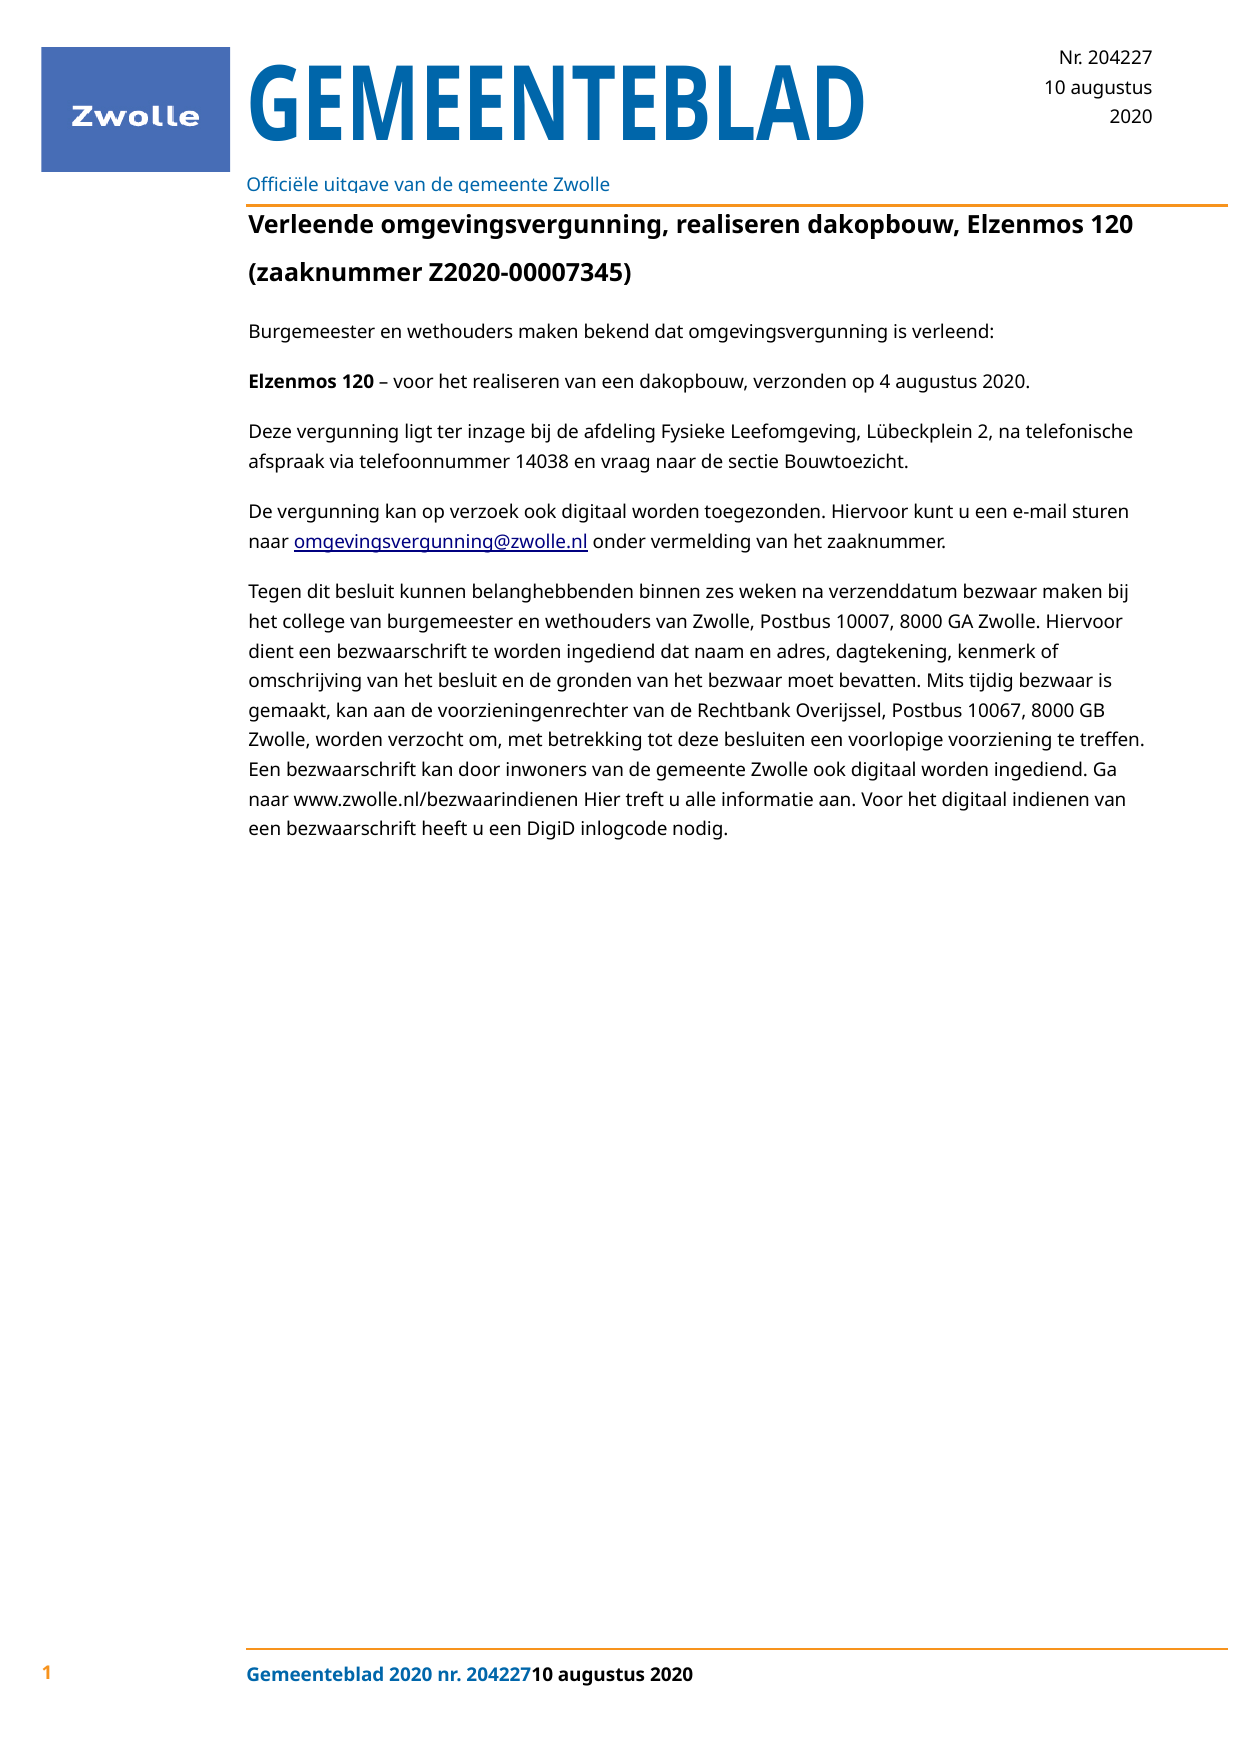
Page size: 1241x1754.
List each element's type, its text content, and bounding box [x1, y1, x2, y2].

text Elzenmos 120 – voor het realiseren van een dakopbouw, verzonden op 4 augustus 2020. [248, 368, 1152, 394]
text De vergunning kan op verzoek ook digitaal worden toegezonden. Hiervoor kunt u een e-mail sturen naar omgevingsvergunning@zwolle.nl onder vermelding van het zaaknummer. [248, 499, 1152, 554]
text Tegen dit besluit kunnen belanghebbenden binnen zes weken na verzenddatum bezwaar maken bij het college van burgemeester en wethouders van Zwolle, Postbus 10007, 8000 GA Zwolle. Hiervoor dient een bezwaarschrift te worden ingediend dat naam en adres, dagtekening, kenmerk of omschrijving van het besluit en de gronden van het bezwaar moet bevatten. Mits tijdig bezwaar is gemaakt, kan aan de voorzieningenrechter van de Rechtbank Overijssel, Postbus 10067, 8000 GB Zwolle, worden verzocht om, met betrekking tot deze besluiten een voorlopige voorziening te treffen. Een bezwaarschrift kan door inwoners van de gemeente Zwolle ook digitaal worden ingediend. Ga naar www.zwolle.nl/bezwaarindienen Hier treft u alle informatie aan. Voor het digitaal indienen van een bezwaarschrift heeft u een DigiD inlogcode nodig. [248, 579, 1152, 841]
picture [41, 47, 231, 172]
text Deze vergunning ligt ter inzage bij de afdeling Fysieke Leefomgeving, Lübeckplein 2, na telefonische afspraak via telefoonnummer 14038 en vraag naar de sectie Bouwtoezicht. [248, 419, 1152, 474]
text Burgemeester en wethouders maken bekend dat omgevingsvergunning is verleend: [248, 318, 1152, 344]
text Verleende omgevingsvergunning, realiseren dakopbouw, Elzenmos 120 (zaaknummer Z2020-00007345) [248, 207, 1152, 288]
